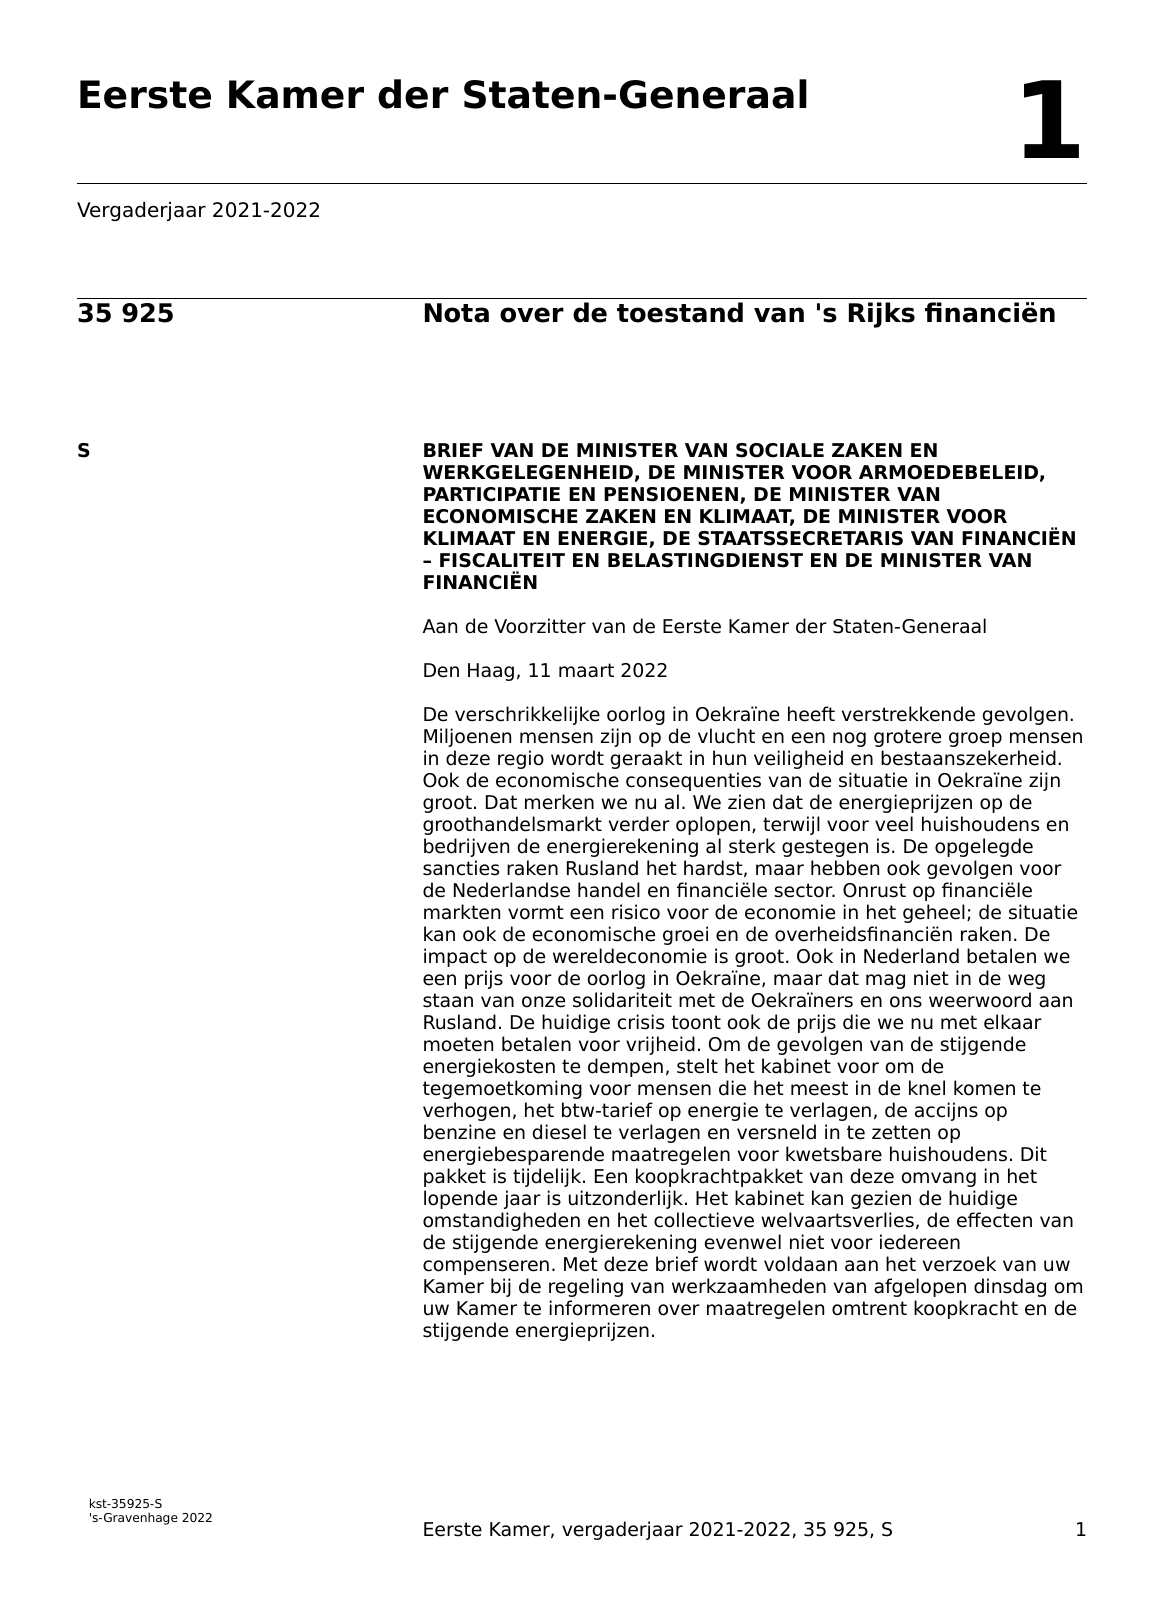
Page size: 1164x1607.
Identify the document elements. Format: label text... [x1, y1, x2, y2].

text De verschrikkelijke oorlog in Oekraïne heeft verstrekkende gevolgen. Miljoenen mensen zijn op de vlucht en een nog grotere groep mensen in deze regio wordt geraakt in hun veiligheid en bestaanszekerheid. Ook de economische consequenties van de situatie in Oekraïne zijn groot. Dat merken we nu al. We zien dat de energieprijzen op de groothandelsmarkt verder oplopen, terwijl voor veel huishoudens en bedrijven de energierekening al sterk gestegen is. De opgelegde sancties raken Rusland het hardst, maar hebben ook gevolgen voor de Nederlandse handel en financiële sector. Onrust op financiële markten vormt een risico voor de economie in het geheel; de situatie kan ook de economische groei en de overheidsfinanciën raken. De impact op de wereldeconomie is groot. Ook in Nederland betalen we een prijs voor de oorlog in Oekraïne, maar dat mag niet in de weg staan van onze solidariteit met de Oekraïners en ons weerwoord aan Rusland. De huidige crisis toont ook de prijs die we nu met elkaar moeten betalen voor vrijheid. Om de gevolgen van de stijgende energiekosten te dempen, stelt het kabinet voor om de tegemoetkoming voor mensen die het meest in de knel komen te verhogen, het btw-tarief op energie te verlagen, de accijns op benzine en diesel te verlagen en versneld in te zetten op energiebesparende maatregelen voor kwetsbare huishoudens. Dit pakket is tijdelijk. Een koopkrachtpakket van deze omvang in het lopende jaar is uitzonderlijk. Het kabinet kan gezien de huidige omstandigheden en het collectieve welvaartsverlies, de effecten van de stijgende energierekening evenwel niet voor iedereen compenseren. Met deze brief wordt voldaan aan het verzoek van uw Kamer bij de regeling van werkzaamheden van afgelopen dinsdag om uw Kamer te informeren over maatregelen omtrent koopkracht en de stijgende energieprijzen. [422, 704, 1087, 1341]
text kst-35925-S [88, 1497, 323, 1511]
table_header 1 [886, 59, 1087, 183]
table_cell Vergaderjaar 2021-2022 [77, 184, 1087, 298]
text Den Haag, 11 maart 2022 [422, 660, 1087, 682]
table_header Eerste Kamer der Staten-Generaal [77, 59, 886, 183]
text 's-Gravenhage 2022 [88, 1511, 323, 1525]
subtitle 35 925 Nota over de toestand van 's Rijks financiën [77, 299, 1087, 329]
text Aan de Voorzitter van de Eerste Kamer der Staten-Generaal [422, 616, 1087, 638]
subtitle S BRIEF VAN DE MINISTER VAN SOCIALE ZAKEN EN WERKGELEGENHEID, DE MINISTER VOOR ARMOEDEBELEID, PARTICIPATIE EN PENSIOENEN, DE MINISTER VAN ECONOMISCHE ZAKEN EN KLIMAAT, DE MINISTER VOOR KLIMAAT EN ENERGIE, DE STAATSSECRETARIS VAN FINANCIËN – FISCALITEIT EN BELASTINGDIENST EN DE MINISTER VAN FINANCIËN [77, 440, 1087, 593]
